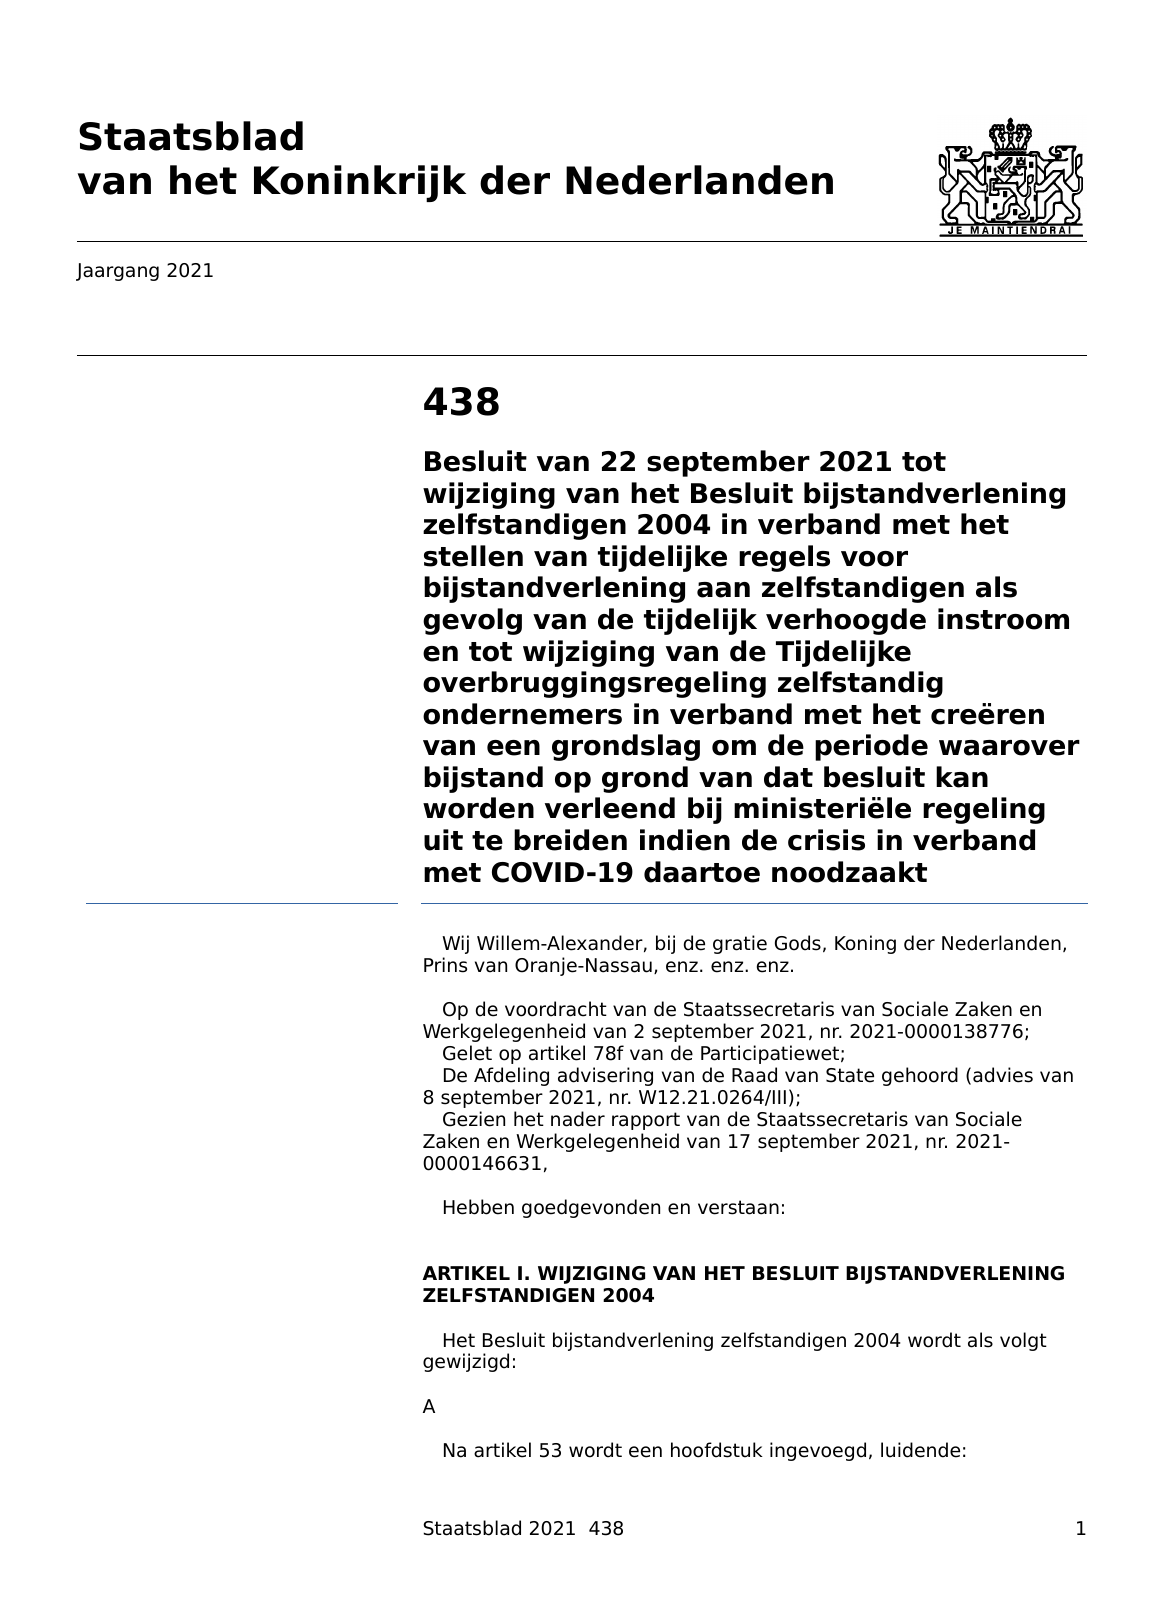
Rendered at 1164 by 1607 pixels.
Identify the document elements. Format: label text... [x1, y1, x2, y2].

picture [936, 115, 1087, 240]
text Het Besluit bijstandverlening zelfstandigen 2004 wordt als volgt gewijzigd: [422, 1329, 1087, 1373]
text Na artikel 53 wordt een hoofdstuk ingevoegd, luidende: [422, 1440, 1087, 1462]
table_header [886, 100, 1087, 241]
text Hebben goedgevonden en verstaan: [422, 1197, 1087, 1219]
table_header Staatsblad van het Koninkrijk der Nederlanden [77, 100, 886, 241]
text Besluit van 22 september 2021 tot wijziging van het Besluit bijstandverlening zelfstandigen 2004 in verband met het stellen van tijdelijke regels voor bijstandverlening aan zelfstandigen als gevolg van de tijdelijk verhoogde instroom en tot wijziging van de Tijdelijke overbruggingsregeling zelfstandig ondernemers in verband met het creëren van een grondslag om de periode waarover bijstand op grond van dat besluit kan worden verleend bij ministeriële regeling uit te breiden indien de crisis in verband met COVID-19 daartoe noodzaakt [422, 447, 1087, 888]
subtitle 438 [422, 381, 1087, 424]
table_cell Jaargang 2021 [77, 242, 1087, 355]
text Gezien het nader rapport van de Staatssecretaris van Sociale Zaken en Werkgelegenheid van 17 september 2021, nr. 2021-0000146631, [422, 1109, 1087, 1175]
text Gelet op artikel 78f van de Participatiewet; [422, 1043, 1087, 1065]
subtitle ARTIKEL I. WIJZIGING VAN HET BESLUIT BIJSTANDVERLENING ZELFSTANDIGEN 2004 [422, 1263, 1087, 1307]
text De Afdeling advisering van de Raad van State gehoord (advies van 8 september 2021, nr. W12.21.0264/III); [422, 1065, 1087, 1109]
text Wij Willem-Alexander, bij de gratie Gods, Koning der Nederlanden, Prins van Oranje-Nassau, enz. enz. enz. [422, 933, 1087, 977]
text Op de voordracht van de Staatssecretaris van Sociale Zaken en Werkgelegenheid van 2 september 2021, nr. 2021-0000138776; [422, 999, 1087, 1043]
text A [422, 1396, 1087, 1418]
